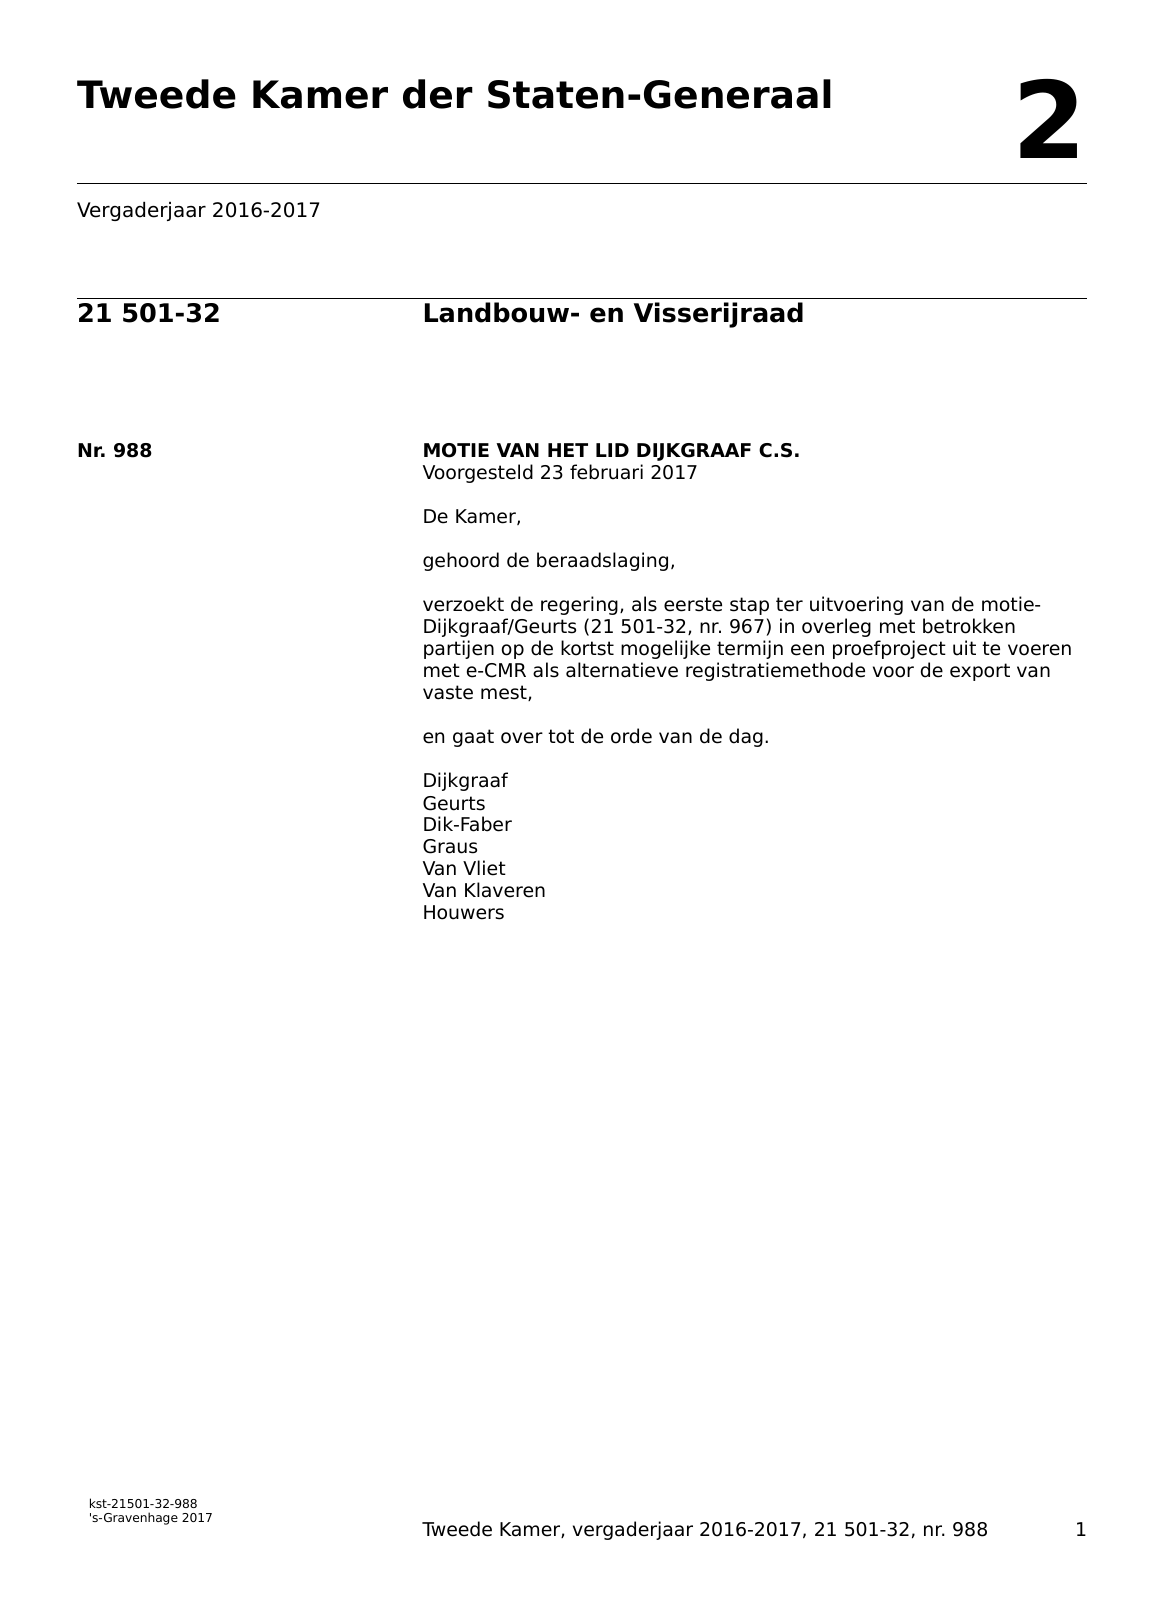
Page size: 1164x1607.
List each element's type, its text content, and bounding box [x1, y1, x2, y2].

text kst-21501-32-988 [88, 1497, 323, 1511]
text Geurts [422, 792, 1087, 814]
text 's-Gravenhage 2017 [88, 1511, 323, 1525]
text De Kamer, [422, 506, 1087, 528]
table_header 2 [886, 59, 1087, 183]
text Dijkgraaf [422, 770, 1087, 792]
text gehoord de beraadslaging, [422, 550, 1087, 572]
text Van Vliet [422, 858, 1087, 880]
text Dik-Faber [422, 814, 1087, 836]
table_cell Vergaderjaar 2016-2017 [77, 184, 1087, 298]
text Houwers [422, 902, 1087, 924]
subtitle 21 501-32 Landbouw- en Visserijraad [77, 299, 1087, 329]
table_header Tweede Kamer der Staten-Generaal [77, 59, 886, 183]
text Graus [422, 836, 1087, 858]
text verzoekt de regering, als eerste stap ter uitvoering van de motie-Dijkgraaf/Geurts (21 501-32, nr. 967) in overleg met betrokken partijen op de kortst mogelijke termijn een proefproject uit te voeren met e-CMR als alternatieve registratiemethode voor de export van vaste mest, [422, 594, 1087, 704]
text Van Klaveren [422, 880, 1087, 902]
text en gaat over tot de orde van de dag. [422, 726, 1087, 748]
text Voorgesteld 23 februari 2017 [422, 462, 1087, 484]
subtitle Nr. 988 MOTIE VAN HET LID DIJKGRAAF C.S. [77, 440, 1087, 462]
